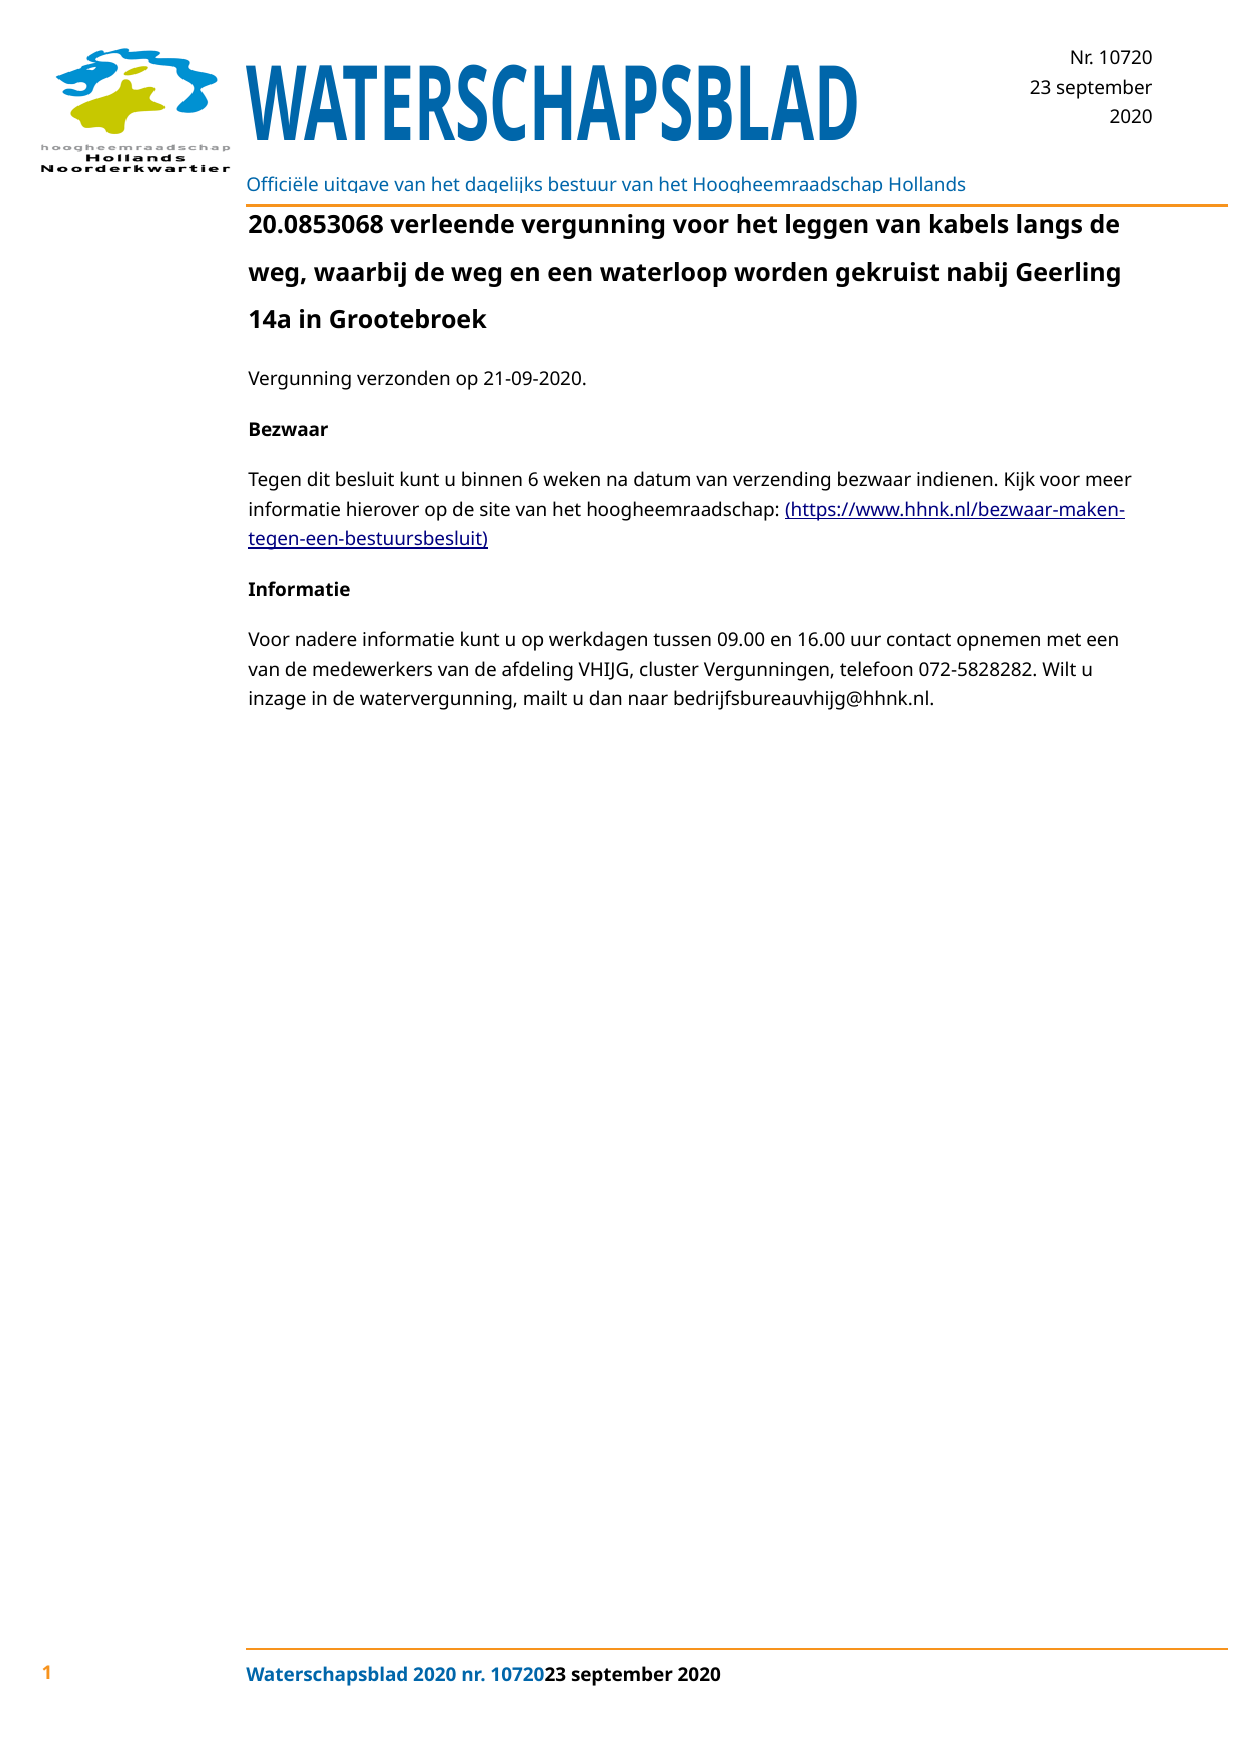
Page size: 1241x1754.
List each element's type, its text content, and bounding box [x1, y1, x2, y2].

picture [41, 47, 231, 172]
text 20.0853068 verleende vergunning voor het leggen van kabels langs de weg, waarbij de weg en een waterloop worden gekruist nabij Geerling 14a in Grootebroek [248, 207, 1152, 336]
text Tegen dit besluit kunt u binnen 6 weken na datum van verzending bezwaar indienen. Kijk voor meer informatie hierover op de site van het hoogheemraadschap: (https://www.hhnk.nl/bezwaar-maken-tegen-een-bestuursbesluit) [248, 466, 1152, 551]
text Vergunning verzonden op 21-09-2020. [248, 366, 1152, 391]
text Voor nadere informatie kunt u op werkdagen tussen 09.00 en 16.00 uur contact opnemen met een van de medewerkers van de afdeling VHIJG, cluster Vergunningen, telefoon 072-5828282. Wilt u inzage in de watervergunning, mailt u dan naar bedrijfsbureauvhijg@hhnk.nl. [248, 626, 1152, 711]
text Bezwaar [248, 416, 1152, 442]
text Informatie [248, 576, 1152, 602]
